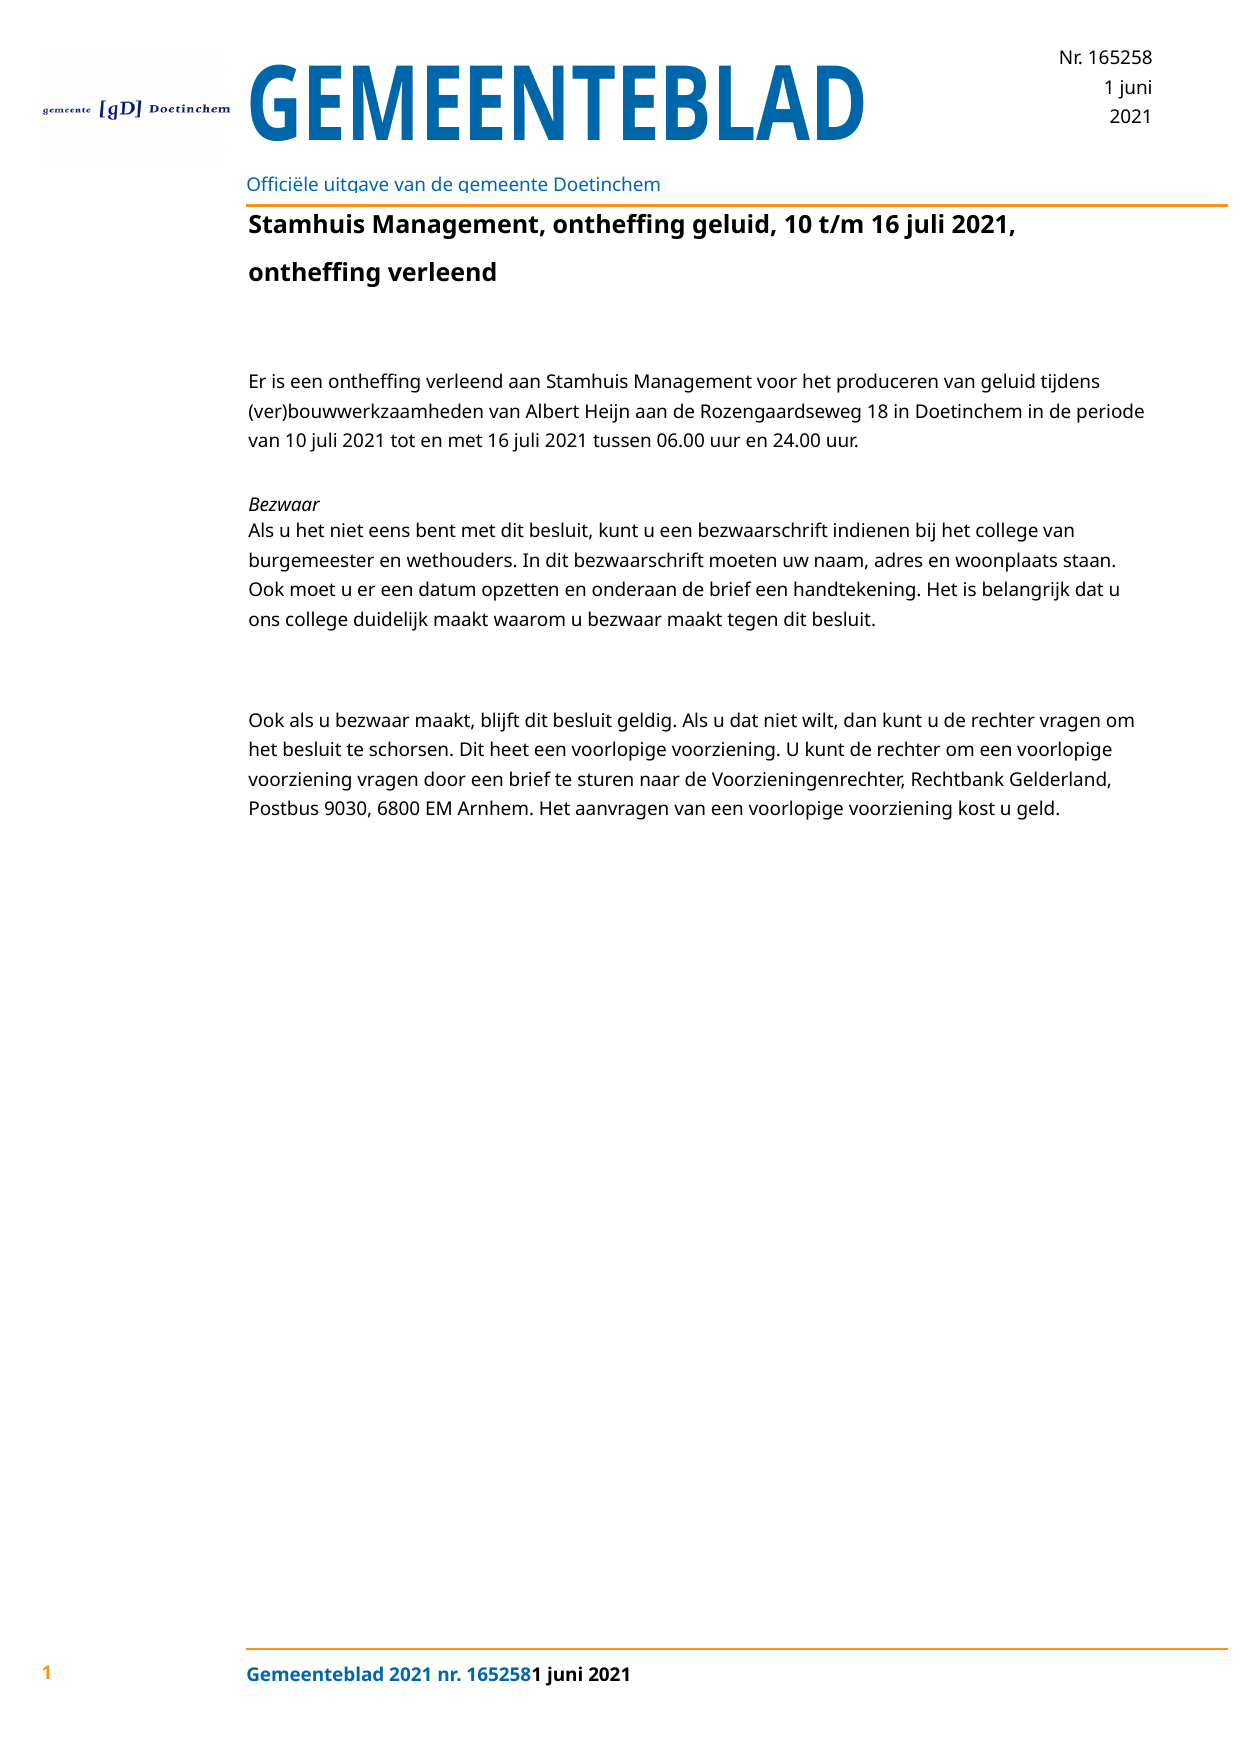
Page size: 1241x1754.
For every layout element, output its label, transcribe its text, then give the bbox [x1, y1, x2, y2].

picture [41, 47, 231, 172]
text Stamhuis Management, ontheffing geluid, 10 t/m 16 juli 2021, ontheffing verleend [248, 207, 1152, 288]
text Bezwaar [248, 491, 1152, 517]
text Ook als u bezwaar maakt, blijft dit besluit geldig. Als u dat niet wilt, dan kunt u de rechter vragen om het besluit te schorsen. Dit heet een voorlopige voorziening. U kunt de rechter om een voorlopige voorziening vragen door een brief te sturen naar de Voorzieningenrechter, Rechtbank Gelderland, Postbus 9030, 6800 EM Arnhem. Het aanvragen van een voorlopige voorziening kost u geld. [248, 707, 1152, 821]
text Er is een ontheffing verleend aan Stamhuis Management voor het produceren van geluid tijdens (ver)bouwwerkzaamheden van Albert Heijn aan de Rozengaardseweg 18 in Doetinchem in de periode van 10 juli 2021 tot en met 16 juli 2021 tussen 06.00 uur en 24.00 uur. [248, 368, 1152, 453]
text Als u het niet eens bent met dit besluit, kunt u een bezwaarschrift indienen bij het college van burgemeester en wethouders. In dit bezwaarschrift moeten uw naam, adres en woonplaats staan. Ook moet u er een datum opzetten en onderaan de brief een handtekening. Het is belangrijk dat u ons college duidelijk maakt waarom u bezwaar maakt tegen dit besluit. [248, 517, 1152, 632]
